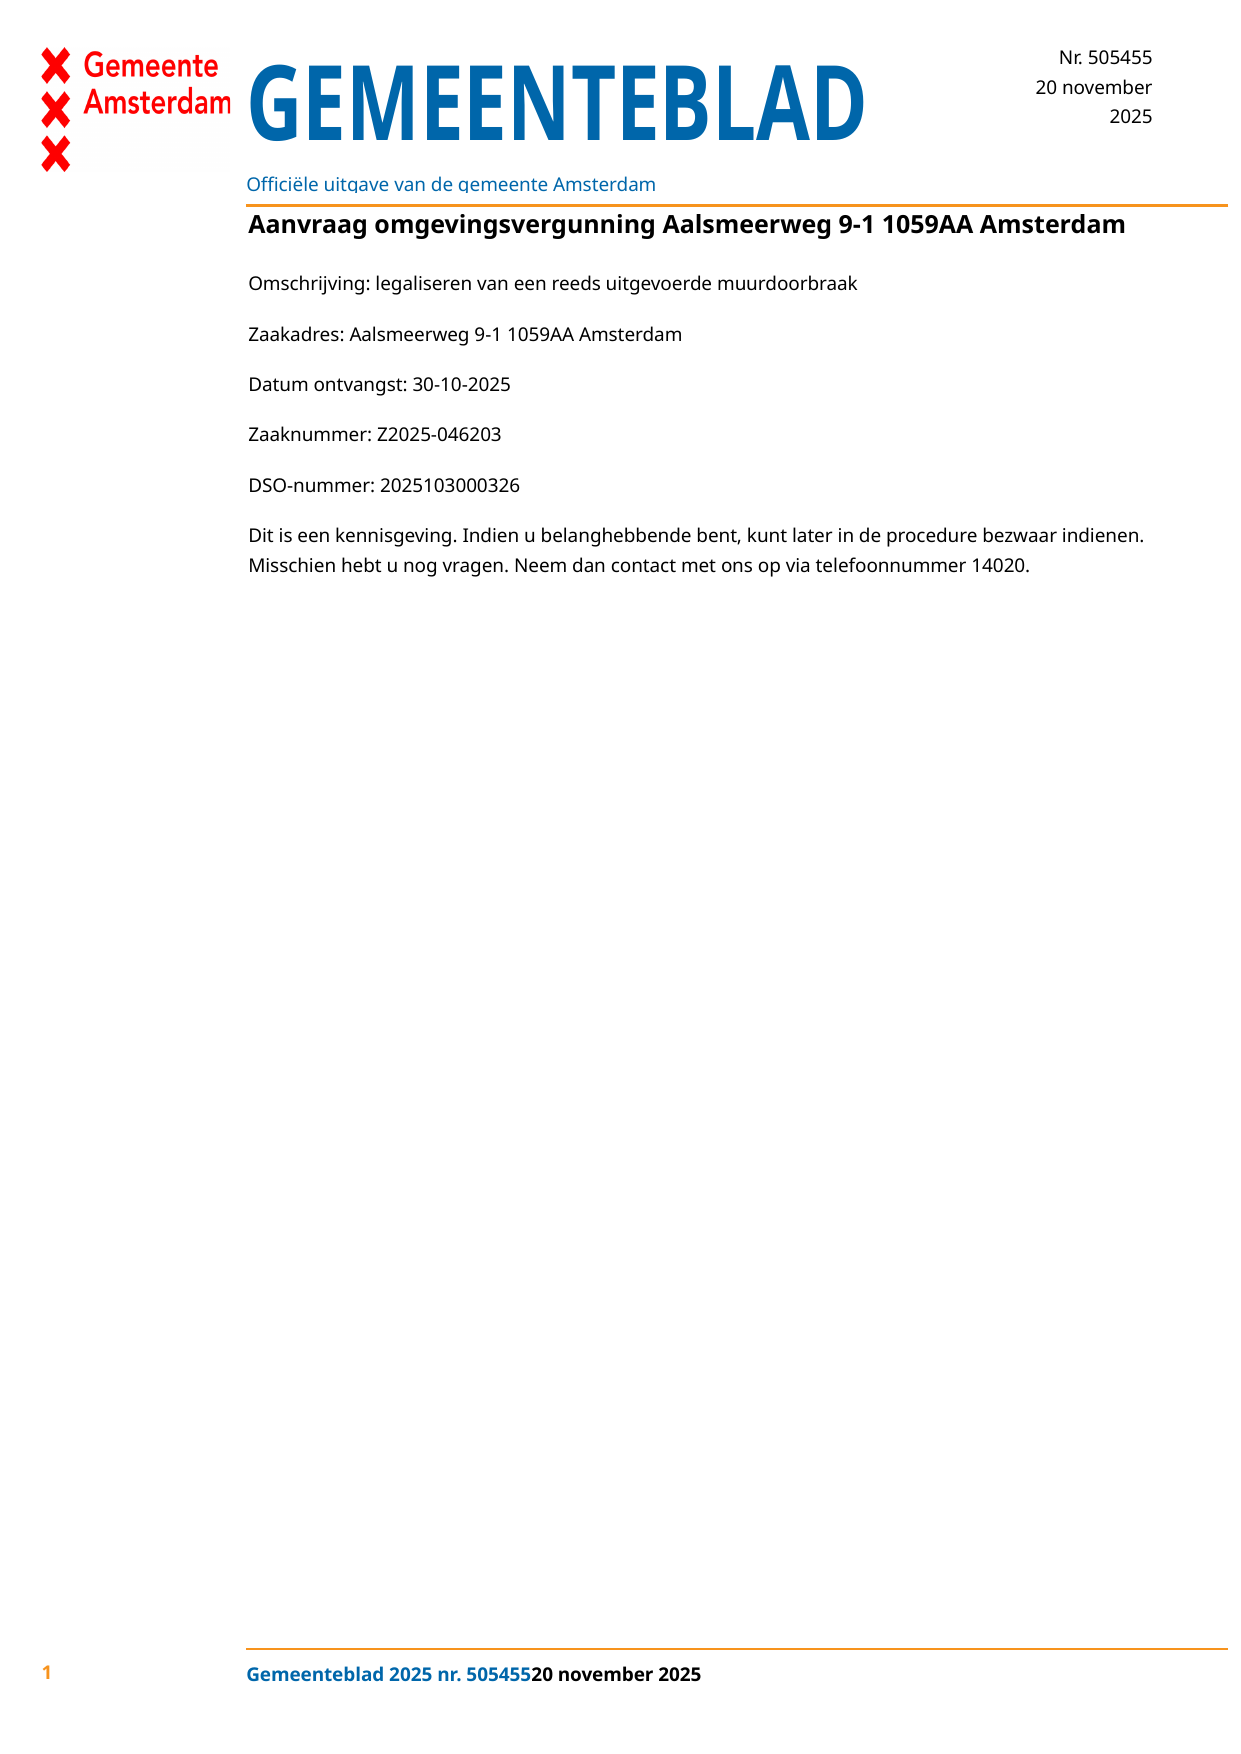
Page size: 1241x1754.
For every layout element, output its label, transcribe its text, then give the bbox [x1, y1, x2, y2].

picture [41, 47, 231, 172]
text Datum ontvangst: 30-10-2025 [248, 371, 1152, 397]
text Dit is een kennisgeving. Indien u belanghebbende bent, kunt later in de procedure bezwaar indienen. Misschien hebt u nog vragen. Neem dan contact met ons op via telefoonnummer 14020. [248, 522, 1152, 578]
text Omschrijving: legaliseren van een reeds uitgevoerde muurdoorbraak [248, 270, 1152, 296]
text Aanvraag omgevingsvergunning Aalsmeerweg 9-1 1059AA Amsterdam [248, 207, 1152, 241]
text Zaakadres: Aalsmeerweg 9-1 1059AA Amsterdam [248, 321, 1152, 346]
text Zaaknummer: Z2025-046203 [248, 422, 1152, 447]
text DSO-nummer: 2025103000326 [248, 472, 1152, 498]
